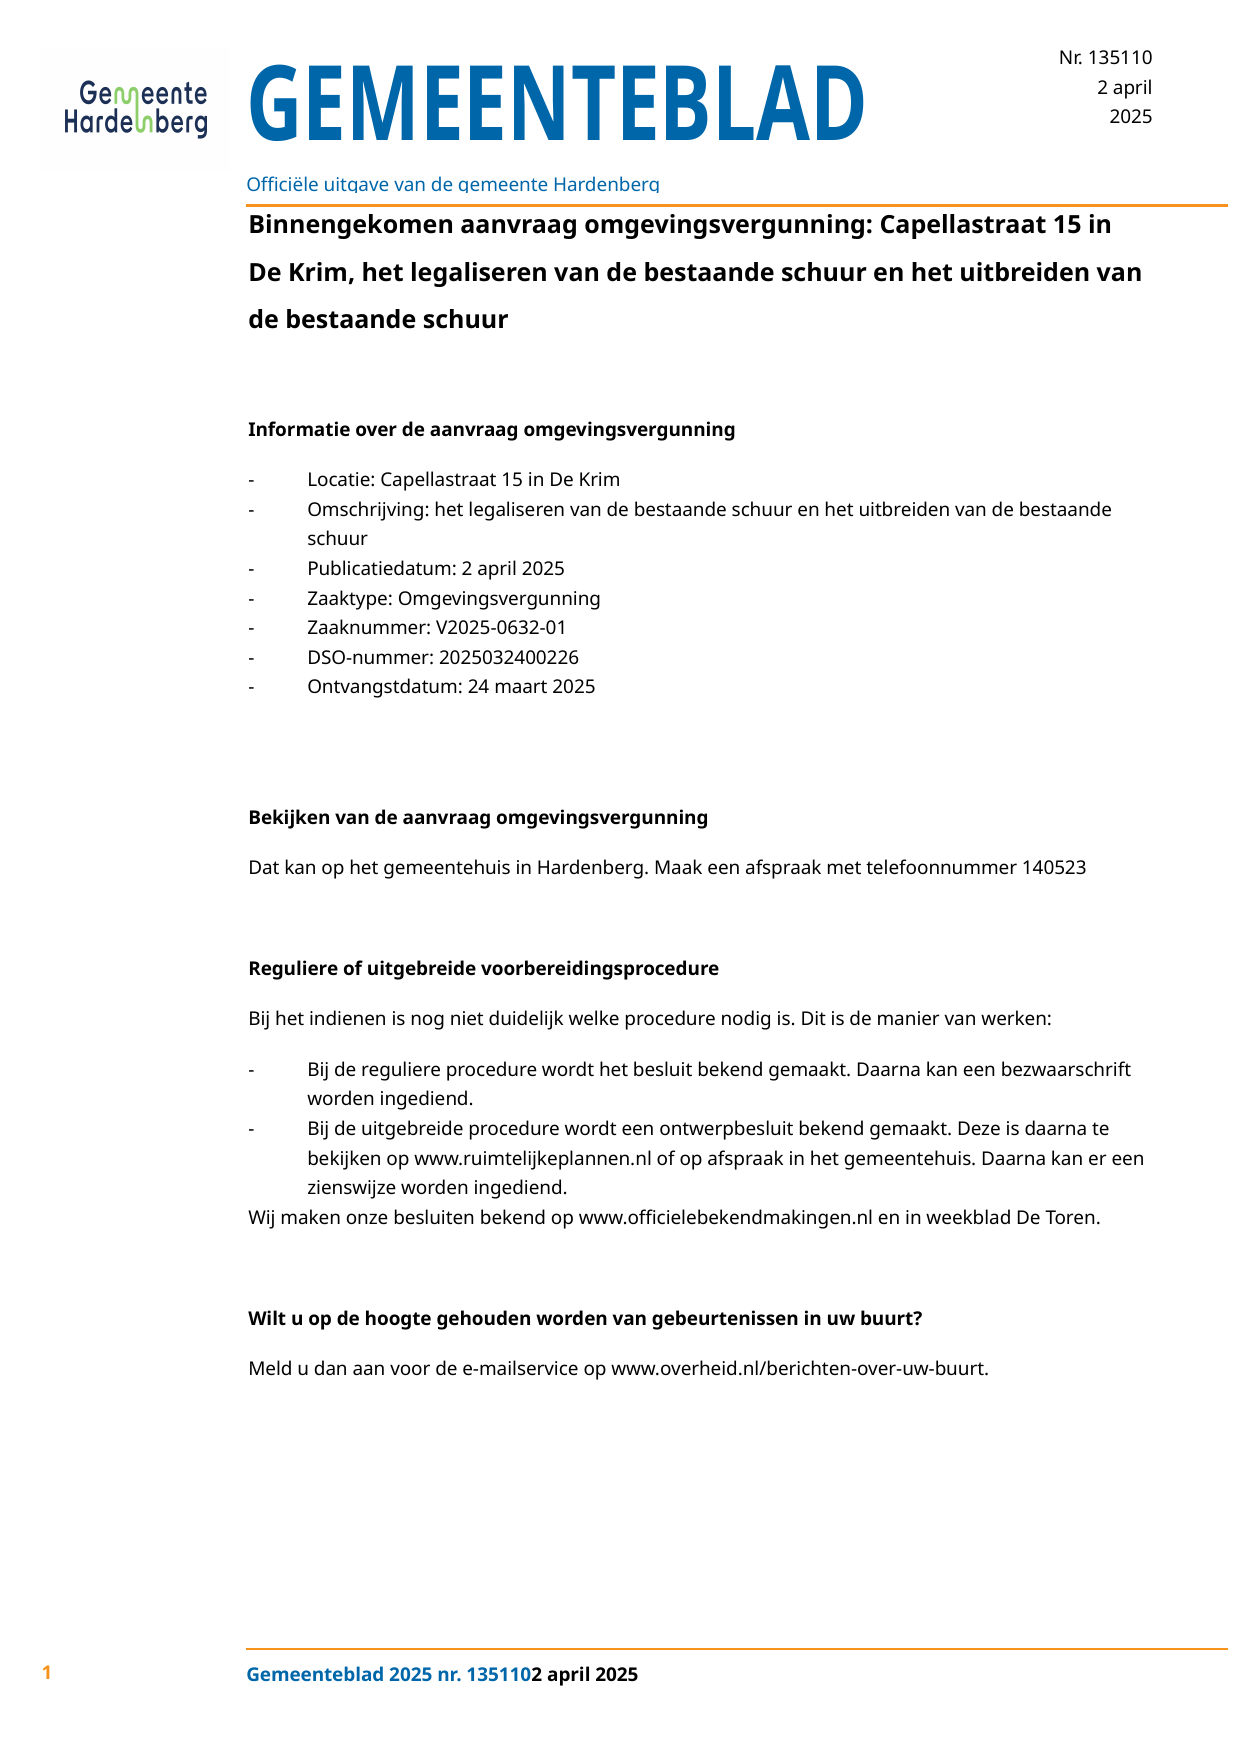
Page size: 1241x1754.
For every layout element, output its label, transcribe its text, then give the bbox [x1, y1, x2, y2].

text Meld u dan aan voor de e-mailservice op www.overheid.nl/berichten-over-uw-buurt. [248, 1355, 1152, 1381]
list Publicatiedatum: 2 april 2025 [248, 555, 1152, 581]
text Dat kan op het gemeentehuis in Hardenberg. Maak een afspraak met telefoonnummer 140523 [248, 854, 1152, 880]
list Zaaktype: Omgevingsvergunning [248, 585, 1152, 610]
text Wij maken onze besluiten bekend op www.officielebekendmakingen.nl en in weekblad De Toren. [248, 1204, 1152, 1229]
list DSO-nummer: 2025032400226 [248, 644, 1152, 669]
list Zaaknummer: V2025-0632-01 [248, 614, 1152, 640]
list Omschrijving: het legaliseren van de bestaande schuur en het uitbreiden van de bestaande schuur [248, 496, 1152, 551]
list Ontvangstdatum: 24 maart 2025 [248, 673, 1152, 699]
list Bij de uitgebreide procedure wordt een ontwerpbesluit bekend gemaakt. Deze is daarna te bekijken op www.ruimtelijkeplannen.nl of op afspraak in het gemeentehuis. Daarna kan er een zienswijze worden ingediend. [248, 1115, 1152, 1200]
text Informatie over de aanvraag omgevingsvergunning [248, 416, 1152, 442]
picture [41, 47, 231, 172]
list Bij de reguliere procedure wordt het besluit bekend gemaakt. Daarna kan een bezwaarschrift worden ingediend. [248, 1056, 1152, 1111]
text Reguliere of uitgebreide voorbereidingsprocedure [248, 955, 1152, 981]
text Wilt u op de hoogte gehouden worden van gebeurtenissen in uw buurt? [248, 1305, 1152, 1330]
text Bij het indienen is nog niet duidelijk welke procedure nodig is. Dit is de manier van werken: [248, 1006, 1152, 1031]
list Locatie: Capellastraat 15 in De Krim [248, 466, 1152, 492]
text Binnengekomen aanvraag omgevingsvergunning: Capellastraat 15 in De Krim, het legaliseren van de bestaande schuur en het uitbreiden van de bestaande schuur [248, 207, 1152, 336]
text Bekijken van de aanvraag omgevingsvergunning [248, 804, 1152, 829]
